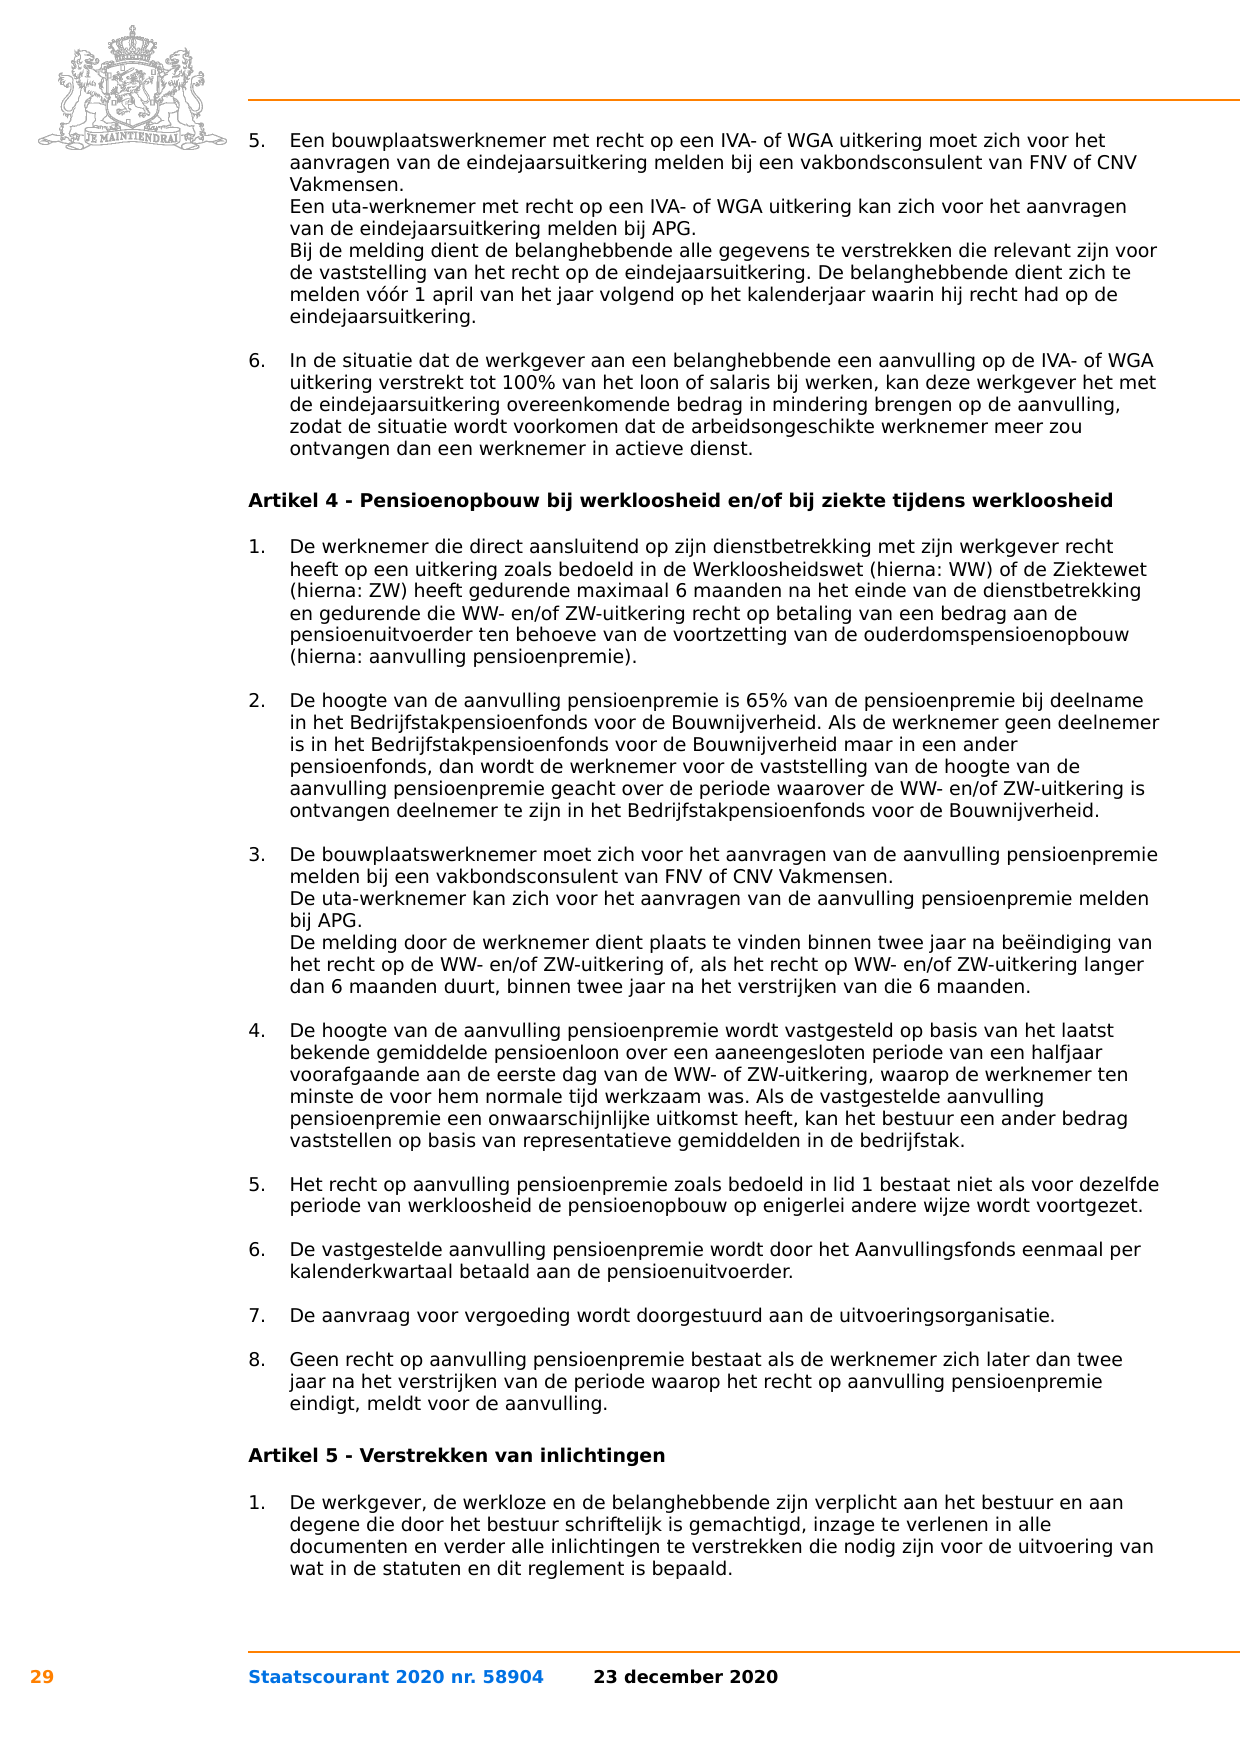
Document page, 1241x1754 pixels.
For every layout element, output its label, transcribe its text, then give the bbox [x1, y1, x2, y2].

text 4. De hoogte van de aanvulling pensioenpremie wordt vastgesteld op basis van het laatst bekende gemiddelde pensioenloon over een aaneengesloten periode van een halfjaar voorafgaande aan de eerste dag van de WW- of ZW-uitkering, waarop de werknemer ten minste de voor hem normale tijd werkzaam was. Als de vastgestelde aanvulling pensioenpremie een onwaarschijnlijke uitkomst heeft, kan het bestuur een ander bedrag vaststellen op basis van representatieve gemiddelden in de bedrijfstak. [248, 1020, 1163, 1152]
text 3. De bouwplaatswerknemer moet zich voor het aanvragen van de aanvulling pensioenpremie melden bij een vakbondsconsulent van FNV of CNV Vakmensen. [248, 844, 1163, 888]
text Een uta-werknemer met recht op een IVA- of WGA uitkering kan zich voor het aanvragen van de eindejaarsuitkering melden bij APG. [289, 196, 1163, 240]
text 2. De hoogte van de aanvulling pensioenpremie is 65% van de pensioenpremie bij deelname in het Bedrijfstakpensioenfonds voor de Bouwnijverheid. Als de werknemer geen deelnemer is in het Bedrijfstakpensioenfonds voor de Bouwnijverheid maar in een ander pensioenfonds, dan wordt de werknemer voor de vaststelling van de hoogte van de aanvulling pensioenpremie geacht over de periode waarover de WW- en/of ZW-uitkering is ontvangen deelnemer te zijn in het Bedrijfstakpensioenfonds voor de Bouwnijverheid. [248, 690, 1163, 822]
picture [38, 25, 227, 150]
text 8. Geen recht op aanvulling pensioenpremie bestaat als de werknemer zich later dan twee jaar na het verstrijken van de periode waarop het recht op aanvulling pensioenpremie eindigt, meldt voor de aanvulling. [248, 1349, 1163, 1415]
text 6. In de situatie dat de werkgever aan een belanghebbende een aanvulling op de IVA- of WGA uitkering verstrekt tot 100% van het loon of salaris bij werken, kan deze werkgever het met de eindejaarsuitkering overeenkomende bedrag in mindering brengen op de aanvulling, zodat de situatie wordt voorkomen dat de arbeidsongeschikte werknemer meer zou ontvangen dan een werknemer in actieve dienst. [248, 349, 1163, 459]
text De melding door de werknemer dient plaats te vinden binnen twee jaar na beëindiging van het recht op de WW- en/of ZW-uitkering of, als het recht op WW- en/of ZW-uitkering langer dan 6 maanden duurt, binnen twee jaar na het verstrijken van die 6 maanden. [289, 932, 1163, 998]
text De uta-werknemer kan zich voor het aanvragen van de aanvulling pensioenpremie melden bij APG. [289, 888, 1163, 932]
text Bij de melding dient de belanghebbende alle gegevens te verstrekken die relevant zijn voor de vaststelling van het recht op de eindejaarsuitkering. De belanghebbende dient zich te melden vóór 1 april van het jaar volgend op het kalenderjaar waarin hij recht had op de eindejaarsuitkering. [289, 240, 1163, 328]
text 5. Het recht op aanvulling pensioenpremie zoals bedoeld in lid 1 bestaat niet als voor dezelfde periode van werkloosheid de pensioenopbouw op enigerlei andere wijze wordt voortgezet. [248, 1173, 1163, 1217]
text 6. De vastgestelde aanvulling pensioenpremie wordt door het Aanvullingsfonds eenmaal per kalenderkwartaal betaald aan de pensioenuitvoerder. [248, 1239, 1163, 1283]
text 5. Een bouwplaatswerknemer met recht op een IVA- of WGA uitkering moet zich voor het aanvragen van de eindejaarsuitkering melden bij een vakbondsconsulent van FNV of CNV Vakmensen. [248, 130, 1163, 196]
text 1. De werknemer die direct aansluitend op zijn dienstbetrekking met zijn werkgever recht heeft op een uitkering zoals bedoeld in de Werkloosheidswet (hierna: WW) of de Ziektewet (hierna: ZW) heeft gedurende maximaal 6 maanden na het einde van de dienstbetrekking en gedurende die WW- en/of ZW-uitkering recht op betaling van een bedrag aan de pensioenuitvoerder ten behoeve van de voortzetting van de ouderdomspensioenopbouw (hierna: aanvulling pensioenpremie). [248, 536, 1163, 668]
subtitle Artikel 4 - Pensioenopbouw bij werkloosheid en/of bij ziekte tijdens werkloosheid [248, 489, 1163, 511]
subtitle Artikel 5 - Verstrekken van inlichtingen [248, 1445, 1163, 1467]
text 7. De aanvraag voor vergoeding wordt doorgestuurd aan de uitvoeringsorganisatie. [248, 1305, 1163, 1327]
text 1. De werkgever, de werkloze en de belanghebbende zijn verplicht aan het bestuur en aan degene die door het bestuur schriftelijk is gemachtigd, inzage te verlenen in alle documenten en verder alle inlichtingen te verstrekken die nodig zijn voor de uitvoering van wat in de statuten en dit reglement is bepaald. [248, 1492, 1163, 1580]
